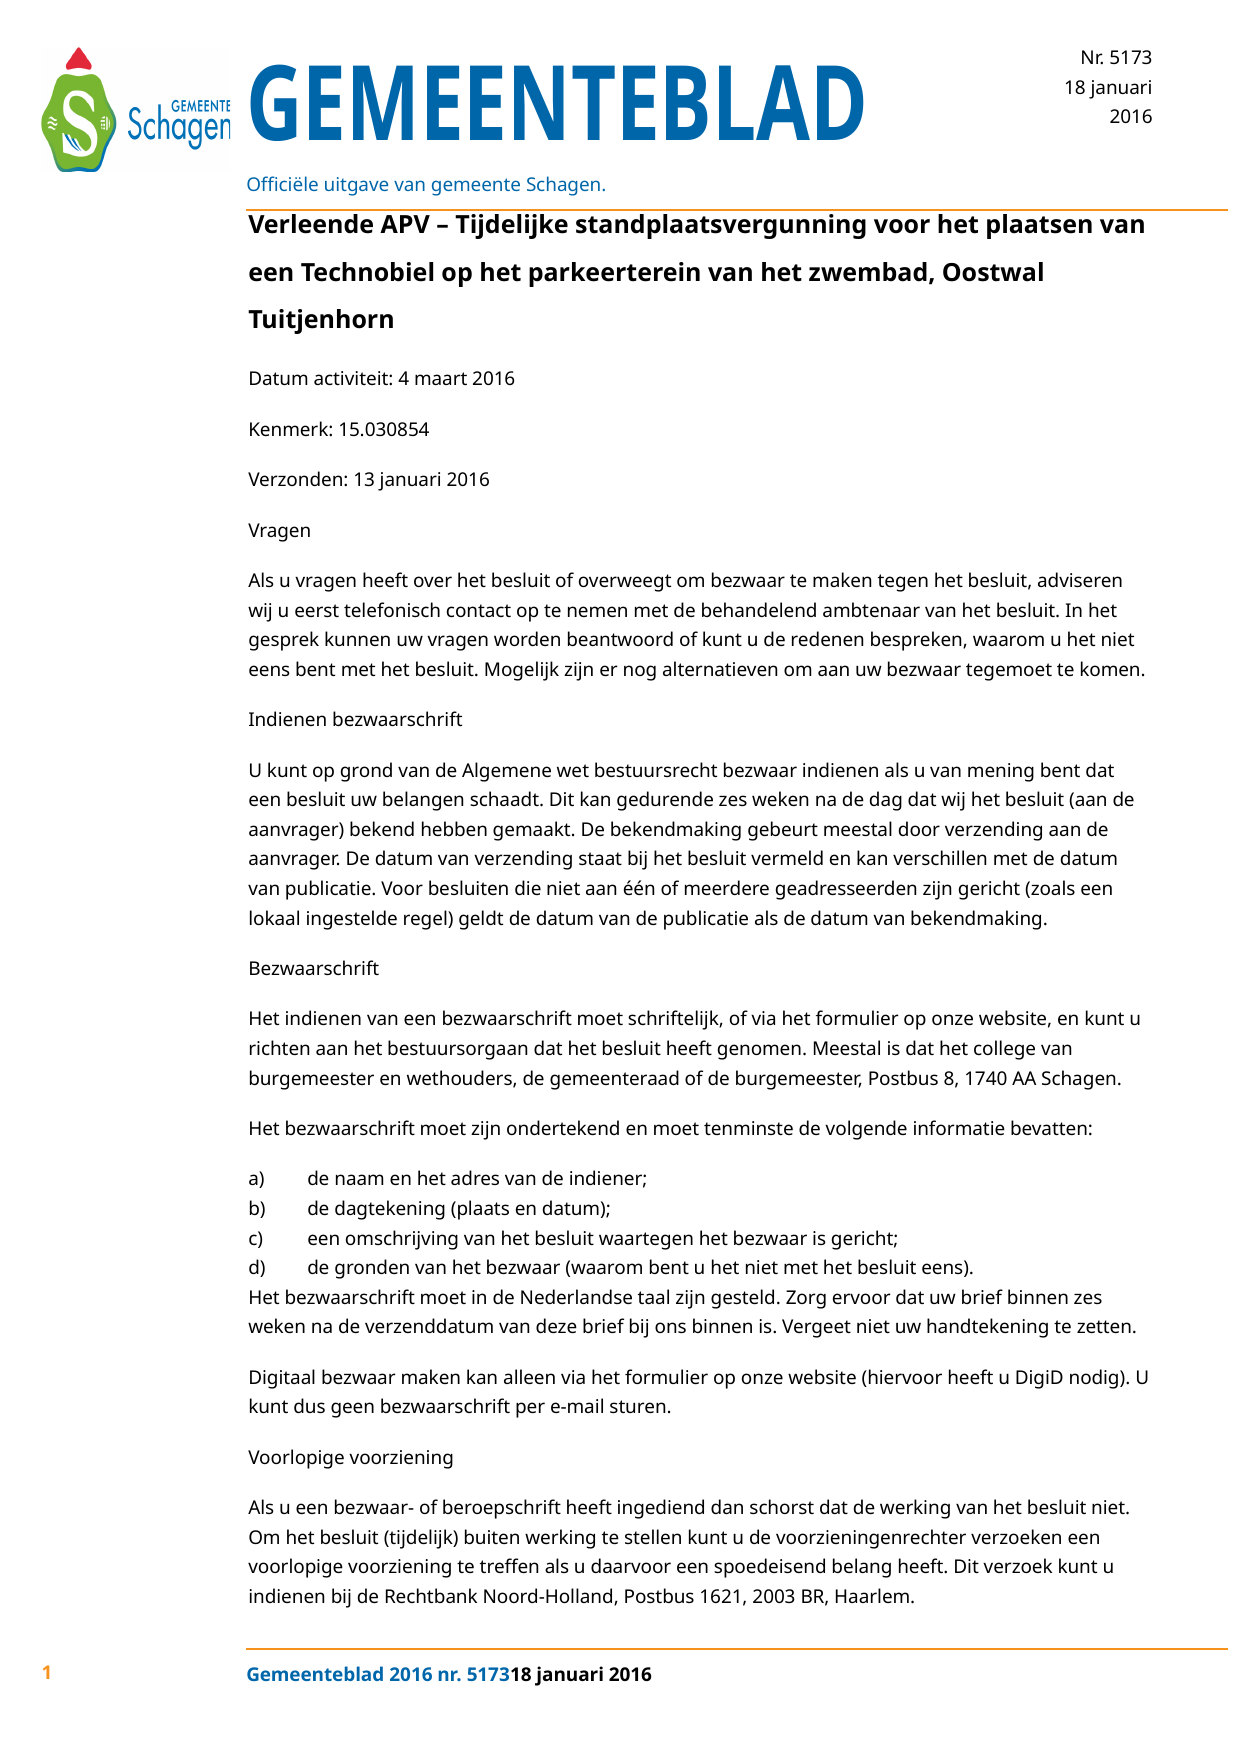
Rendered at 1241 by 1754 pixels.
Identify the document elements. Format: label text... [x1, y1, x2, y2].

list de gronden van het bezwaar (waarom bent u het niet met het besluit eens). [248, 1254, 1152, 1280]
text Kenmerk: 15.030854 [248, 416, 1152, 442]
text Het bezwaarschrift moet in de Nederlandse taal zijn gesteld. Zorg ervoor dat uw brief binnen zes weken na de verzenddatum van deze brief bij ons binnen is. Vergeet niet uw handtekening te zetten. [248, 1284, 1152, 1339]
text U kunt op grond van de Algemene wet bestuursrecht bezwaar indienen als u van mening bent dat een besluit uw belangen schaadt. Dit kan gedurende zes weken na de dag dat wij het besluit (aan de aanvrager) bekend hebben gemaakt. De bekendmaking gebeurt meestal door verzending aan de aanvrager. De datum van verzending staat bij het besluit vermeld en kan verschillen met de datum van publicatie. Voor besluiten die niet aan één of meerdere geadresseerden zijn gericht (zoals een lokaal ingestelde regel) geldt de datum van de publicatie als de datum van bekendmaking. [248, 757, 1152, 930]
text Vragen [248, 517, 1152, 542]
text Digitaal bezwaar maken kan alleen via het formulier op onze website (hiervoor heeft u DigiD nodig). U kunt dus geen bezwaarschrift per e-mail sturen. [248, 1364, 1152, 1419]
text Bezwaarschrift [248, 955, 1152, 981]
text Indienen bezwaarschrift [248, 706, 1152, 732]
picture [41, 47, 231, 172]
text Datum activiteit: 4 maart 2016 [248, 366, 1152, 391]
text Als u een bezwaar- of beroepschrift heeft ingediend dan schorst dat de werking van het besluit niet. Om het besluit (tijdelijk) buiten werking te stellen kunt u de voorzieningenrechter verzoeken een voorlopige voorziening te treffen als u daarvoor een spoedeisend belang heeft. Dit verzoek kunt u indienen bij de Rechtbank Noord-Holland, Postbus 1621, 2003 BR, Haarlem. [248, 1494, 1152, 1609]
text Als u vragen heeft over het besluit of overweegt om bezwaar te maken tegen het besluit, adviseren wij u eerst telefonisch contact op te nemen met de behandelend ambtenaar van het besluit. In het gesprek kunnen uw vragen worden beantwoord of kunt u de redenen bespreken, waarom u het niet eens bent met het besluit. Mogelijk zijn er nog alternatieven om aan uw bezwaar tegemoet te komen. [248, 567, 1152, 682]
text Voorlopige voorziening [248, 1444, 1152, 1469]
text Verzonden: 13 januari 2016 [248, 466, 1152, 492]
text Verleende APV – Tijdelijke standplaatsvergunning voor het plaatsen van een Technobiel op het parkeerterein van het zwembad, Oostwal Tuitjenhorn [248, 211, 1152, 336]
text Het bezwaarschrift moet zijn ondertekend en moet tenminste de volgende informatie bevatten: [248, 1115, 1152, 1141]
list de naam en het adres van de indiener; [248, 1166, 1152, 1191]
list de dagtekening (plaats en datum); [248, 1195, 1152, 1221]
list een omschrijving van het besluit waartegen het bezwaar is gericht; [248, 1225, 1152, 1250]
text Het indienen van een bezwaarschrift moet schriftelijk, of via het formulier op onze website, en kunt u richten aan het bestuursorgaan dat het besluit heeft genomen. Meestal is dat het college van burgemeester en wethouders, de gemeenteraad of de burgemeester, Postbus 8, 1740 AA Schagen. [248, 1006, 1152, 1090]
